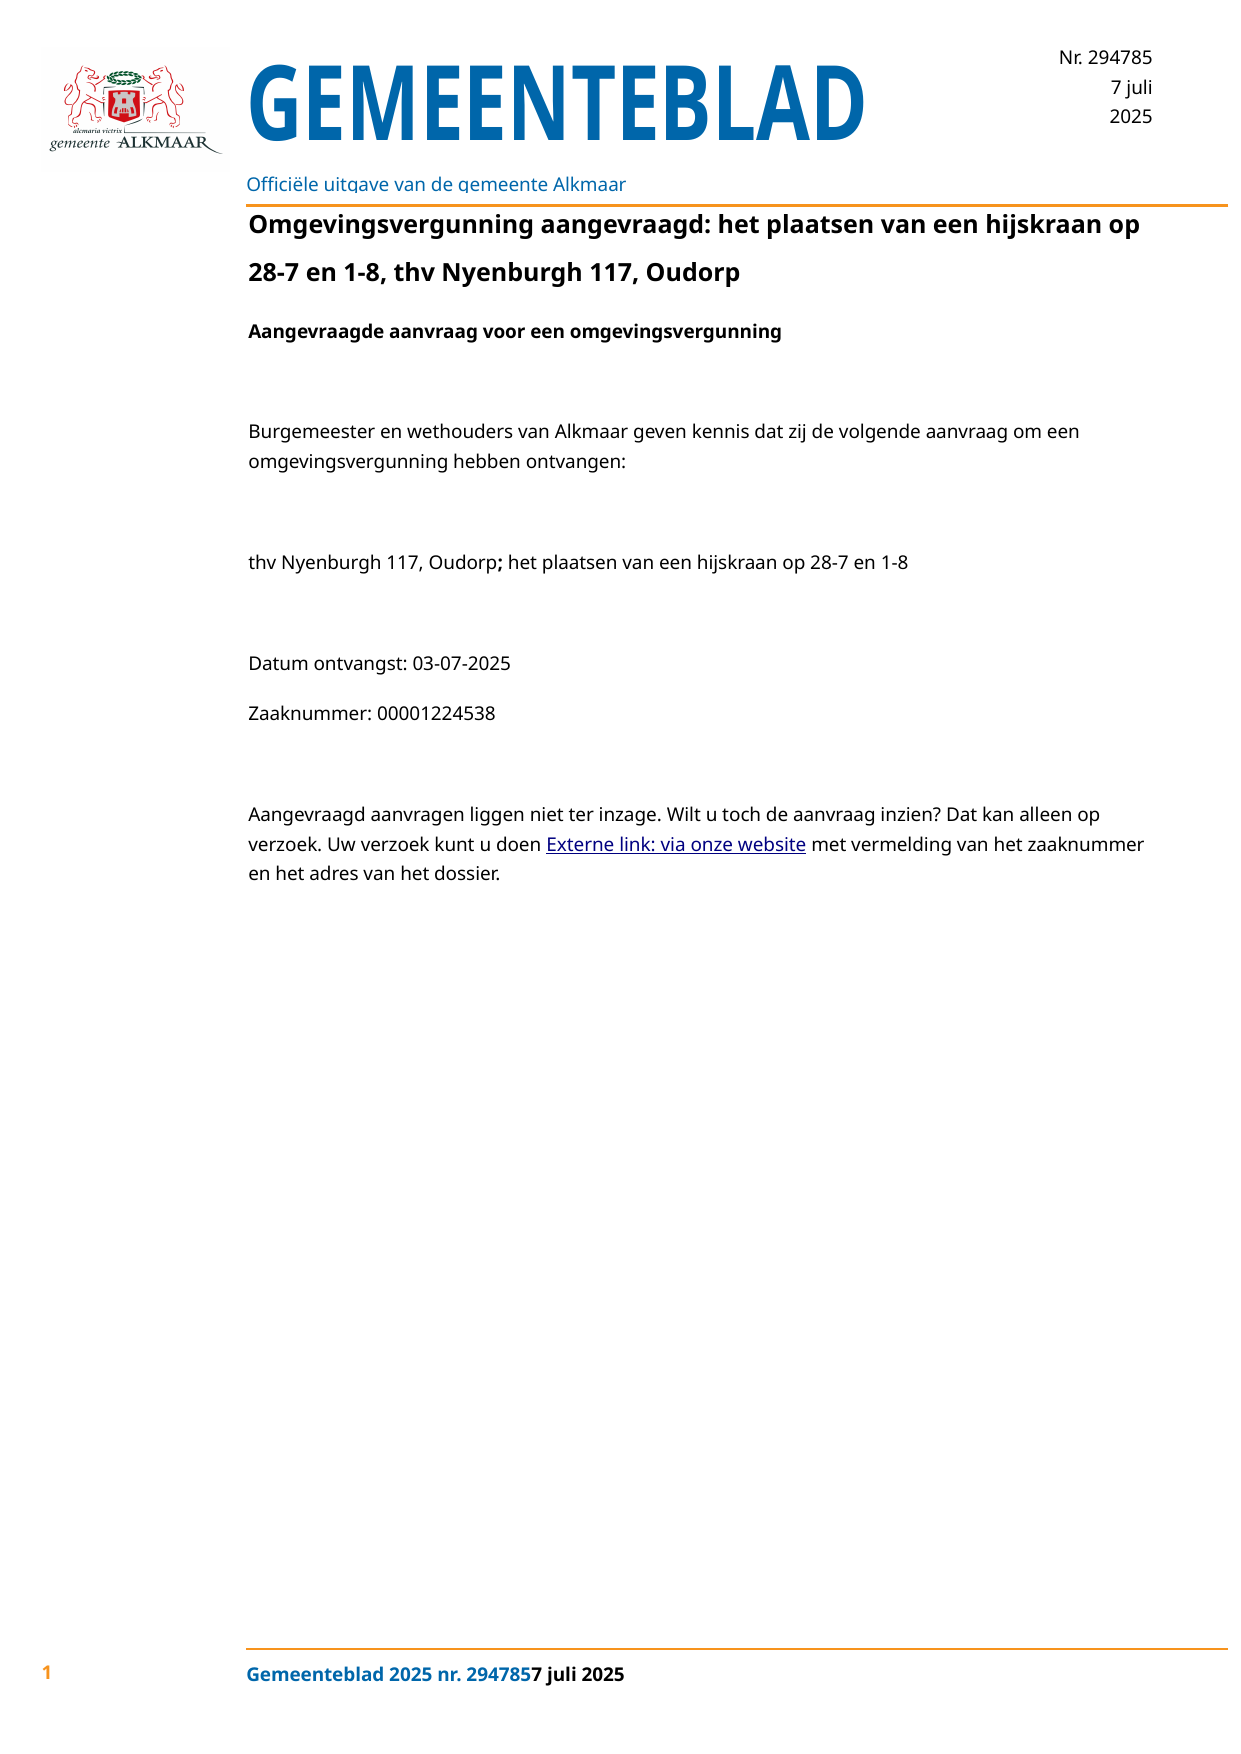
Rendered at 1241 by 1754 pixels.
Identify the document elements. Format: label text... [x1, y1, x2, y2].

picture [41, 47, 231, 172]
text Aangevraagde aanvraag voor een omgevingsvergunning [248, 318, 1152, 344]
text Aangevraagd aanvragen liggen niet ter inzage. Wilt u toch de aanvraag inzien? Dat kan alleen op verzoek. Uw verzoek kunt u doen Externe link: via onze website met vermelding van het zaaknummer en het adres van het dossier. [248, 801, 1152, 886]
text Omgevingsvergunning aangevraagd: het plaatsen van een hijskraan op 28-7 en 1-8, thv Nyenburgh 117, Oudorp [248, 207, 1152, 288]
text Zaaknummer: 00001224538 [248, 700, 1152, 726]
text Datum ontvangst: 03-07-2025 [248, 650, 1152, 676]
text Burgemeester en wethouders van Alkmaar geven kennis dat zij de volgende aanvraag om een omgevingsvergunning hebben ontvangen: [248, 419, 1152, 474]
text thv Nyenburgh 117, Oudorp; het plaatsen van een hijskraan op 28-7 en 1-8 [248, 549, 1152, 575]
